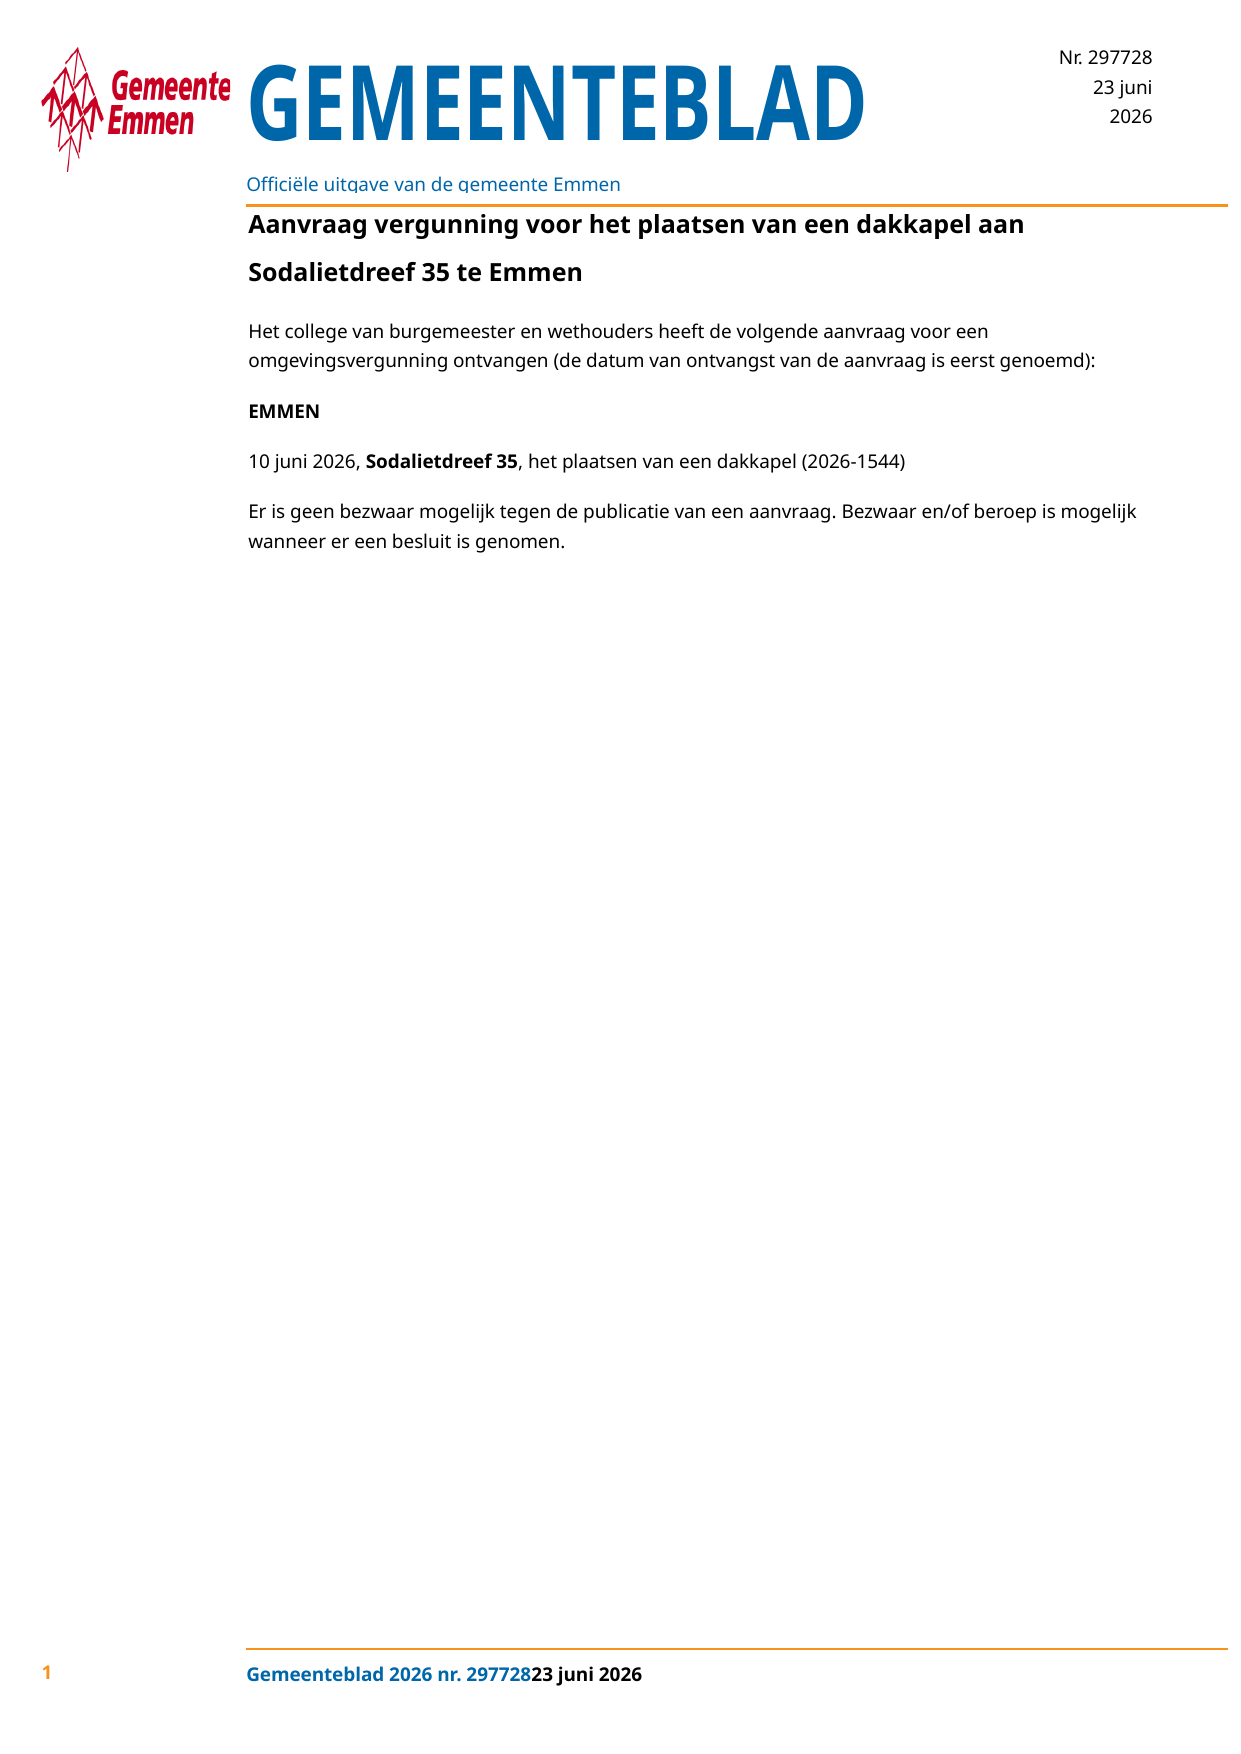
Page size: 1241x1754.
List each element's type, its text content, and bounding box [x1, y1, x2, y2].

text Aanvraag vergunning voor het plaatsen van een dakkapel aan Sodalietdreef 35 te Emmen [248, 207, 1152, 288]
text 10 juni 2026, Sodalietdreef 35, het plaatsen van een dakkapel (2026-1544) [248, 448, 1152, 474]
text EMMEN [248, 398, 1152, 424]
picture [41, 47, 231, 172]
text Het college van burgemeester en wethouders heeft de volgende aanvraag voor een omgevingsvergunning ontvangen (de datum van ontvangst van de aanvraag is eerst genoemd): [248, 318, 1152, 373]
text Er is geen bezwaar mogelijk tegen de publicatie van een aanvraag. Bezwaar en/of beroep is mogelijk wanneer er een besluit is genomen. [248, 499, 1152, 554]
